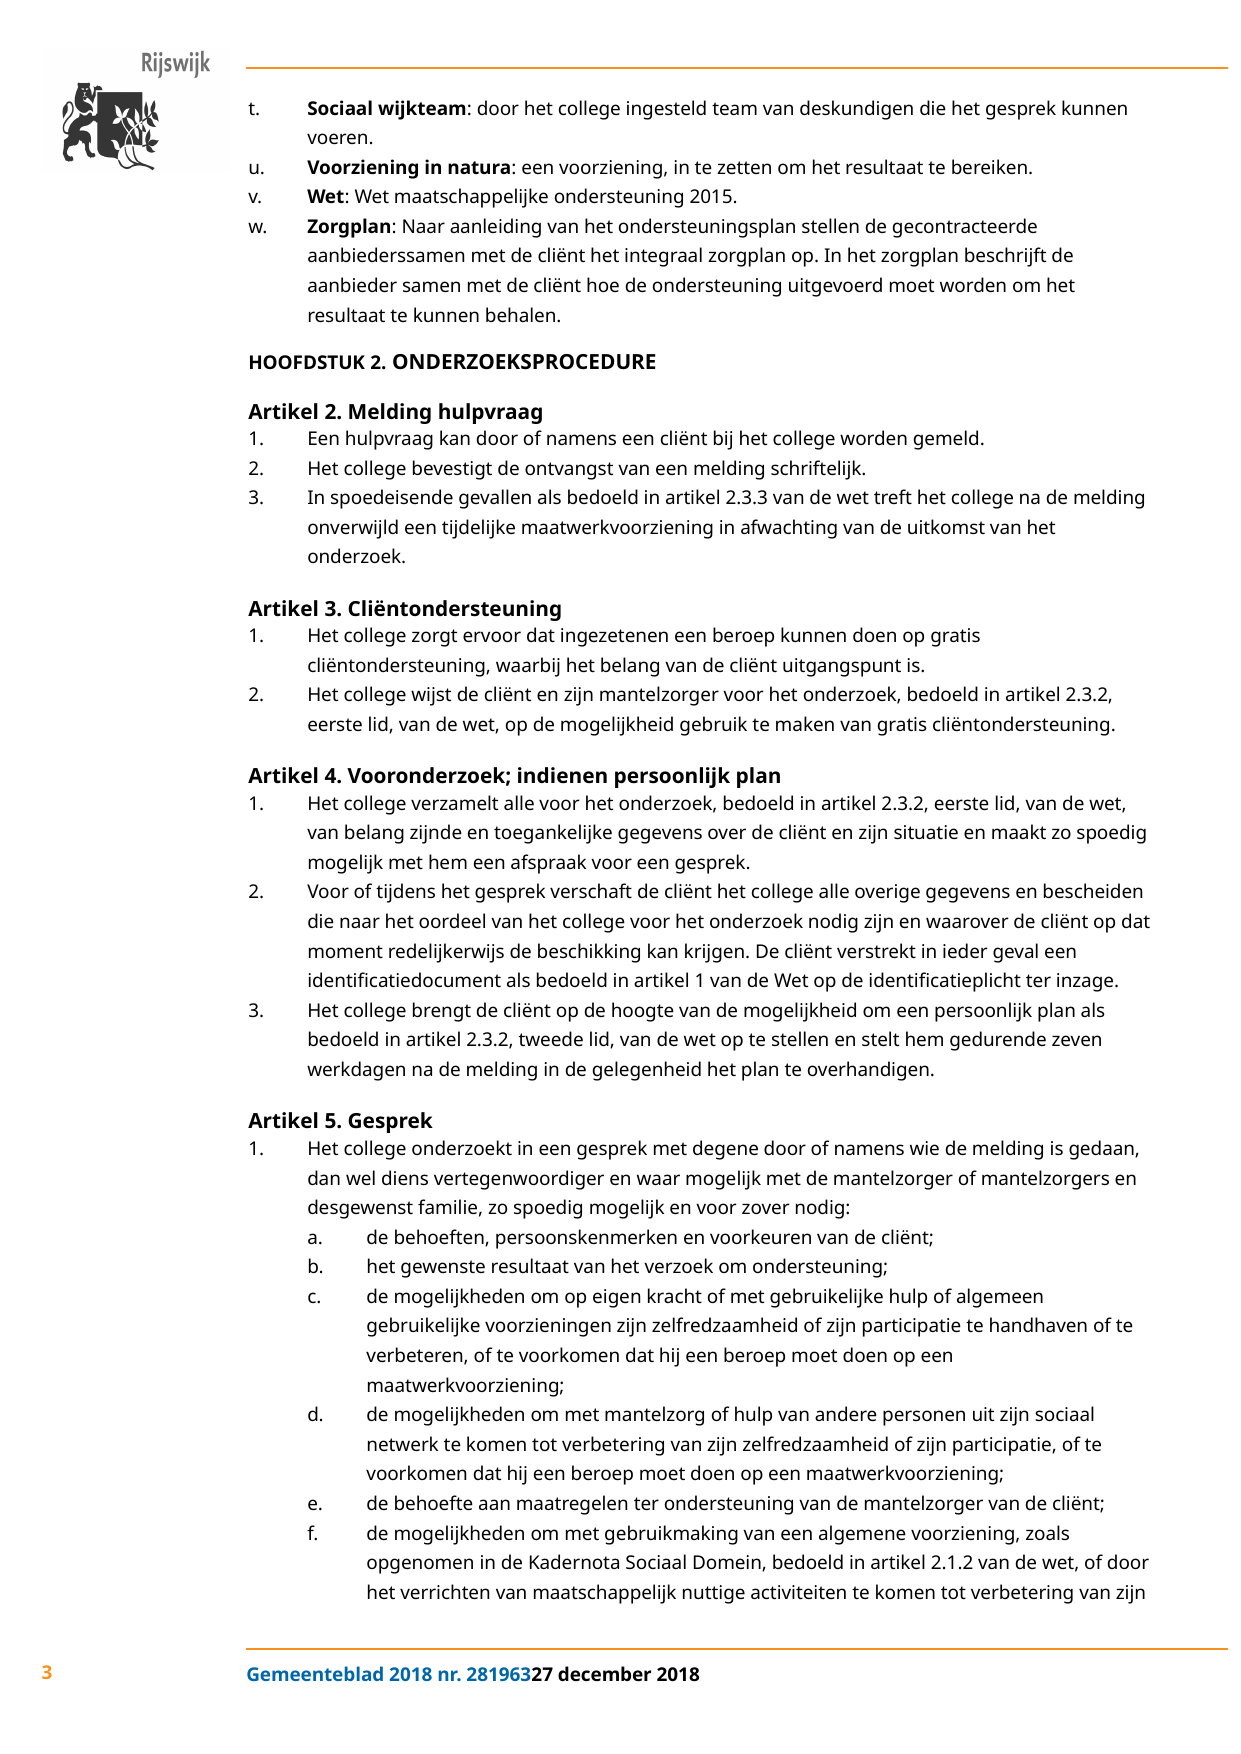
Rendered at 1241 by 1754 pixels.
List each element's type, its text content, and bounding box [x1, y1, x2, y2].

list Het college zorgt ervoor dat ingezetenen een beroep kunnen doen op gratis cliëntondersteuning, waarbij het belang van de cliënt uitgangspunt is. [248, 622, 1152, 678]
text Artikel 4. Vooronderzoek; indienen persoonlijk plan [248, 762, 1152, 790]
list Zorgplan: Naar aanleiding van het ondersteuningsplan stellen de gecontracteerde aanbiederssamen met de cliënt het integraal zorgplan op. In het zorgplan beschrijft de aanbieder samen met de cliënt hoe de ondersteuning uitgevoerd moet worden om het resultaat te kunnen behalen. [248, 213, 1152, 328]
list Het college onderzoekt in een gesprek met degene door of namens wie de melding is gedaan, dan wel diens vertegenwoordiger en waar mogelijk met de mantelzorger of mantelzorgers en desgewenst familie, zo spoedig mogelijk en voor zover nodig: [248, 1135, 1152, 1220]
list de mogelijkheden om met mantelzorg of hulp van andere personen uit zijn sociaal netwerk te komen tot verbetering van zijn zelfredzaamheid of zijn participatie, of te voorkomen dat hij een beroep moet doen op een maatwerkvoorziening; [307, 1401, 1152, 1486]
text HOOFDSTUK 2. ONDERZOEKSPROCEDURE [248, 347, 1152, 376]
list In spoedeisende gevallen als bedoeld in artikel 2.3.3 van de wet treft het college na de melding onverwijld een tijdelijke maatwerkvoorziening in afwachting van de uitkomst van het onderzoek. [248, 484, 1152, 569]
list Het college bevestigt de ontvangst van een melding schriftelijk. [248, 455, 1152, 481]
list Het college wijst de cliënt en zijn mantelzorger voor het onderzoek, bedoeld in artikel 2.3.2, eerste lid, van de wet, op de mogelijkheid gebruik te maken van gratis cliëntondersteuning. [248, 682, 1152, 737]
list de behoeften, persoonskenmerken en voorkeuren van de cliënt; [307, 1224, 1152, 1249]
list Het college verzamelt alle voor het onderzoek, bedoeld in artikel 2.3.2, eerste lid, van de wet, van belang zijnde en toegankelijke gegevens over de cliënt en zijn situatie en maakt zo spoedig mogelijk met hem een afspraak voor een gesprek. [248, 790, 1152, 875]
list Voor of tijdens het gesprek verschaft de cliënt het college alle overige gegevens en bescheiden die naar het oordeel van het college voor het onderzoek nodig zijn en waarover de cliënt op dat moment redelijkerwijs de beschikking kan krijgen. De cliënt verstrekt in ieder geval een identificatiedocument als bedoeld in artikel 1 van de Wet op de identificatieplicht ter inzage. [248, 879, 1152, 993]
list het gewenste resultaat van het verzoek om ondersteuning; [307, 1253, 1152, 1279]
list de mogelijkheden om met gebruikmaking van een algemene voorziening, zoals opgenomen in de Kadernota Sociaal Domein, bedoeld in artikel 2.1.2 van de wet, of door het verrichten van maatschappelijk nuttige activiteiten te komen tot verbetering van zijn [307, 1520, 1152, 1604]
list de mogelijkheden om op eigen kracht of met gebruikelijke hulp of algemeen gebruikelijke voorzieningen zijn zelfredzaamheid of zijn participatie te handhaven of te verbeteren, of te voorkomen dat hij een beroep moet doen op een maatwerkvoorziening; [307, 1283, 1152, 1397]
list Wet: Wet maatschappelijke ondersteuning 2015. [248, 183, 1152, 209]
text Artikel 2. Melding hulpvraag [248, 397, 1152, 425]
picture [41, 47, 231, 172]
list Het college brengt de cliënt op de hoogte van de mogelijkheid om een persoonlijk plan als bedoeld in artikel 2.3.2, tweede lid, van de wet op te stellen en stelt hem gedurende zeven werkdagen na de melding in de gelegenheid het plan te overhandigen. [248, 997, 1152, 1082]
list Sociaal wijkteam: door het college ingesteld team van deskundigen die het gesprek kunnen voeren. [248, 95, 1152, 150]
list Een hulpvraag kan door of namens een cliënt bij het college worden gemeld. [248, 425, 1152, 451]
text Artikel 5. Gesprek [248, 1107, 1152, 1135]
list Voorziening in natura: een voorziening, in te zetten om het resultaat te bereiken. [248, 154, 1152, 180]
text Artikel 3. Cliëntondersteuning [248, 594, 1152, 622]
list de behoefte aan maatregelen ter ondersteuning van de mantelzorger van de cliënt; [307, 1490, 1152, 1516]
